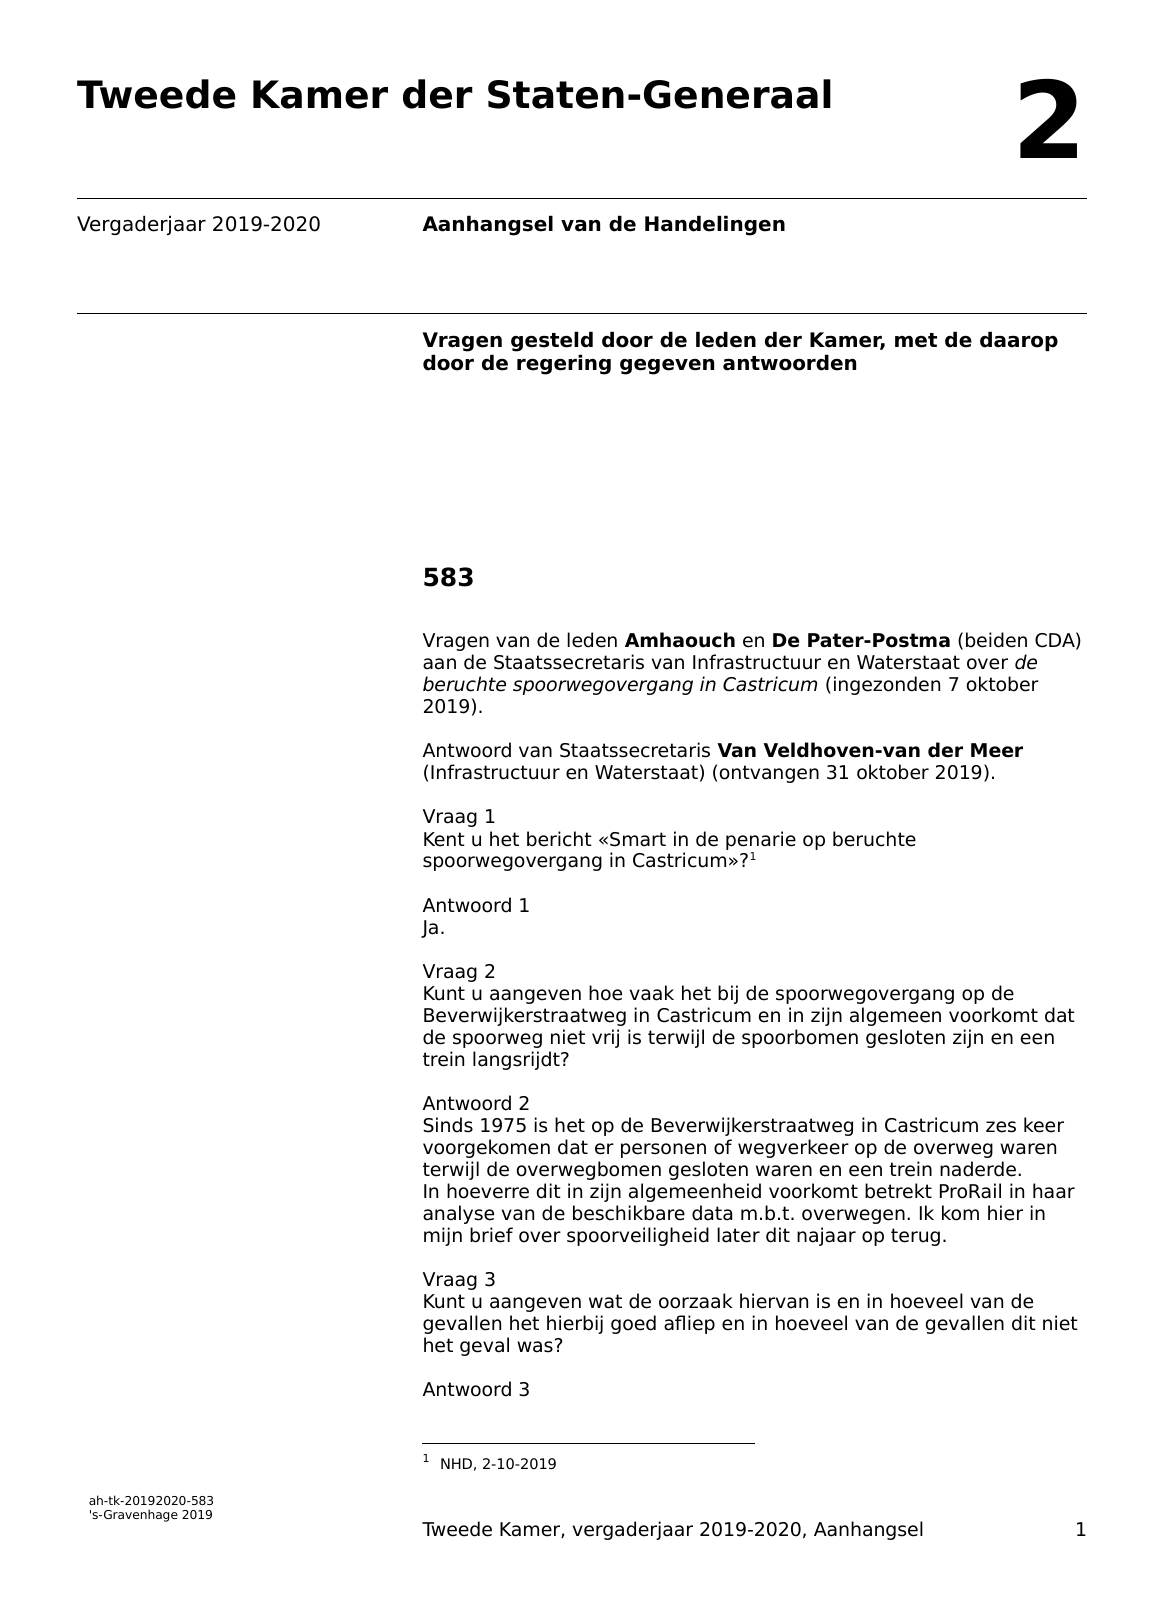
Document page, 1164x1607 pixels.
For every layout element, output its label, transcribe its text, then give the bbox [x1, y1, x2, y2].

text Ja. [422, 917, 1087, 938]
text Vraag 2 [422, 961, 1087, 983]
table_cell Vragen gesteld door de leden der Kamer, met de daarop door de regering gegeven antwoorden [422, 314, 1087, 375]
table_cell Aanhangsel van de Handelingen [422, 199, 1087, 313]
text In hoeverre dit in zijn algemeenheid voorkomt betrekt ProRail in haar analyse van de beschikbare data m.b.t. overwegen. Ik kom hier in mijn brief over spoorveiligheid later dit najaar op terug. [422, 1181, 1087, 1247]
text Antwoord 1 [422, 894, 1087, 917]
text 583 [422, 563, 1087, 592]
text 's-Gravenhage 2019 [88, 1508, 323, 1522]
text Vraag 1 [422, 806, 1087, 828]
text Antwoord 2 [422, 1093, 1087, 1115]
text Kunt u aangeven hoe vaak het bij de spoorwegovergang op de Beverwijkerstraatweg in Castricum en in zijn algemeen voorkomt dat de spoorweg niet vrij is terwijl de spoorbomen gesloten zijn en een trein langsrijdt? [422, 983, 1087, 1071]
text Sinds 1975 is het op de Beverwijkerstraatweg in Castricum zes keer voorgekomen dat er personen of wegverkeer op de overweg waren terwijl de overwegbomen gesloten waren en een trein naderde. [422, 1115, 1087, 1181]
text Antwoord van Staatssecretaris Van Veldhoven-van der Meer (Infrastructuur en Waterstaat) (ontvangen 31 oktober 2019). [422, 740, 1087, 784]
text Kunt u aangeven wat de oorzaak hiervan is en in hoeveel van de gevallen het hierbij goed afliep en in hoeveel van de gevallen dit niet het geval was? [422, 1291, 1087, 1357]
text Vraag 3 [422, 1269, 1087, 1291]
table_cell [77, 314, 422, 375]
text Vragen van de leden Amhaouch en De Pater-Postma (beiden CDA) aan de Staatssecretaris van Infrastructuur en Waterstaat over de beruchte spoorwegovergang in Castricum (ingezonden 7 oktober 2019). [422, 630, 1087, 718]
text Kent u het bericht «Smart in de penarie op beruchte spoorwegovergang in Castricum»? [422, 828, 1087, 872]
table_header Tweede Kamer der Staten-Generaal [77, 59, 886, 198]
table_header 2 [886, 59, 1087, 198]
text NHD, 2-10-2019 [422, 1452, 1087, 1474]
table_cell Vergaderjaar 2019-2020 [77, 199, 422, 313]
text Antwoord 3 [422, 1379, 1087, 1401]
text ah-tk-20192020-583 [88, 1494, 323, 1508]
